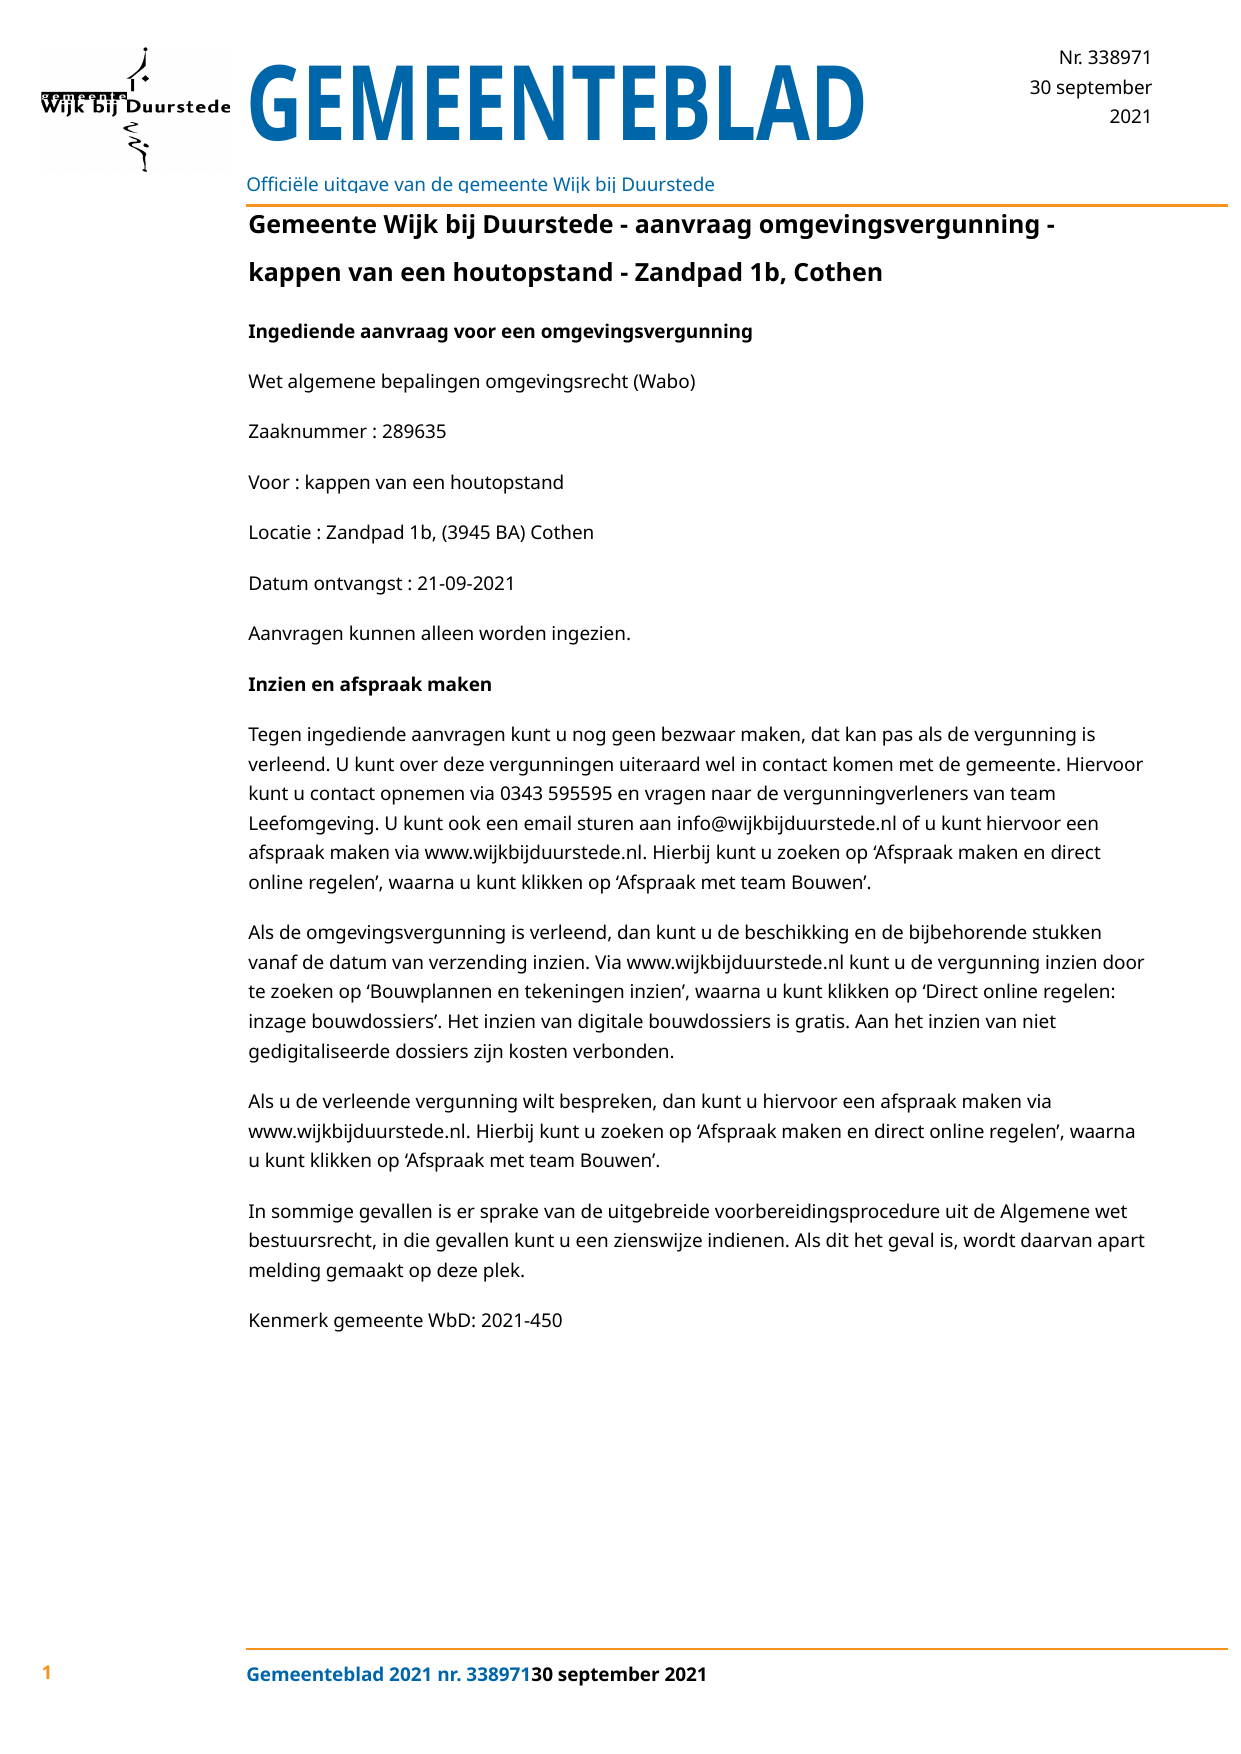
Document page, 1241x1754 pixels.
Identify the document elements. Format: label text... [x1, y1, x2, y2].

text Als u de verleende vergunning wilt bespreken, dan kunt u hiervoor een afspraak maken via www.wijkbijduurstede.nl. Hierbij kunt u zoeken op ‘Afspraak maken en direct online regelen’, waarna u kunt klikken op ‘Afspraak met team Bouwen’. [248, 1088, 1152, 1173]
text Kenmerk gemeente WbD: 2021-450 [248, 1307, 1152, 1333]
text Datum ontvangst : 21-09-2021 [248, 570, 1152, 596]
text Voor : kappen van een houtopstand [248, 469, 1152, 495]
text Aanvragen kunnen alleen worden ingezien. [248, 620, 1152, 646]
text Als de omgevingsvergunning is verleend, dan kunt u de beschikking en de bijbehorende stukken vanaf de datum van verzending inzien. Via www.wijkbijduurstede.nl kunt u de vergunning inzien door te zoeken op ‘Bouwplannen en tekeningen inzien’, waarna u kunt klikken op ‘Direct online regelen: inzage bouwdossiers’. Het inzien van digitale bouwdossiers is gratis. Aan het inzien van niet gedigitaliseerde dossiers zijn kosten verbonden. [248, 919, 1152, 1064]
text Locatie : Zandpad 1b, (3945 BA) Cothen [248, 519, 1152, 545]
text Inzien en afspraak maken [248, 671, 1152, 697]
text Zaaknummer : 289635 [248, 419, 1152, 444]
picture [41, 47, 231, 172]
text Tegen ingediende aanvragen kunt u nog geen bezwaar maken, dat kan pas als de vergunning is verleend. U kunt over deze vergunningen uiteraard wel in contact komen met de gemeente. Hiervoor kunt u contact opnemen via 0343 595595 en vragen naar de vergunningverleners van team Leefomgeving. U kunt ook een email sturen aan info@wijkbijduurstede.nl of u kunt hiervoor een afspraak maken via www.wijkbijduurstede.nl. Hierbij kunt u zoeken op ‘Afspraak maken en direct online regelen’, waarna u kunt klikken op ‘Afspraak met team Bouwen’. [248, 721, 1152, 895]
text Gemeente Wijk bij Duurstede - aanvraag omgevingsvergunning - kappen van een houtopstand - Zandpad 1b, Cothen [248, 207, 1152, 288]
text Wet algemene bepalingen omgevingsrecht (Wabo) [248, 368, 1152, 394]
text Ingediende aanvraag voor een omgevingsvergunning [248, 318, 1152, 344]
text In sommige gevallen is er sprake van de uitgebreide voorbereidingsprocedure uit de Algemene wet bestuursrecht, in die gevallen kunt u een zienswijze indienen. Als dit het geval is, wordt daarvan apart melding gemaakt op deze plek. [248, 1198, 1152, 1283]
